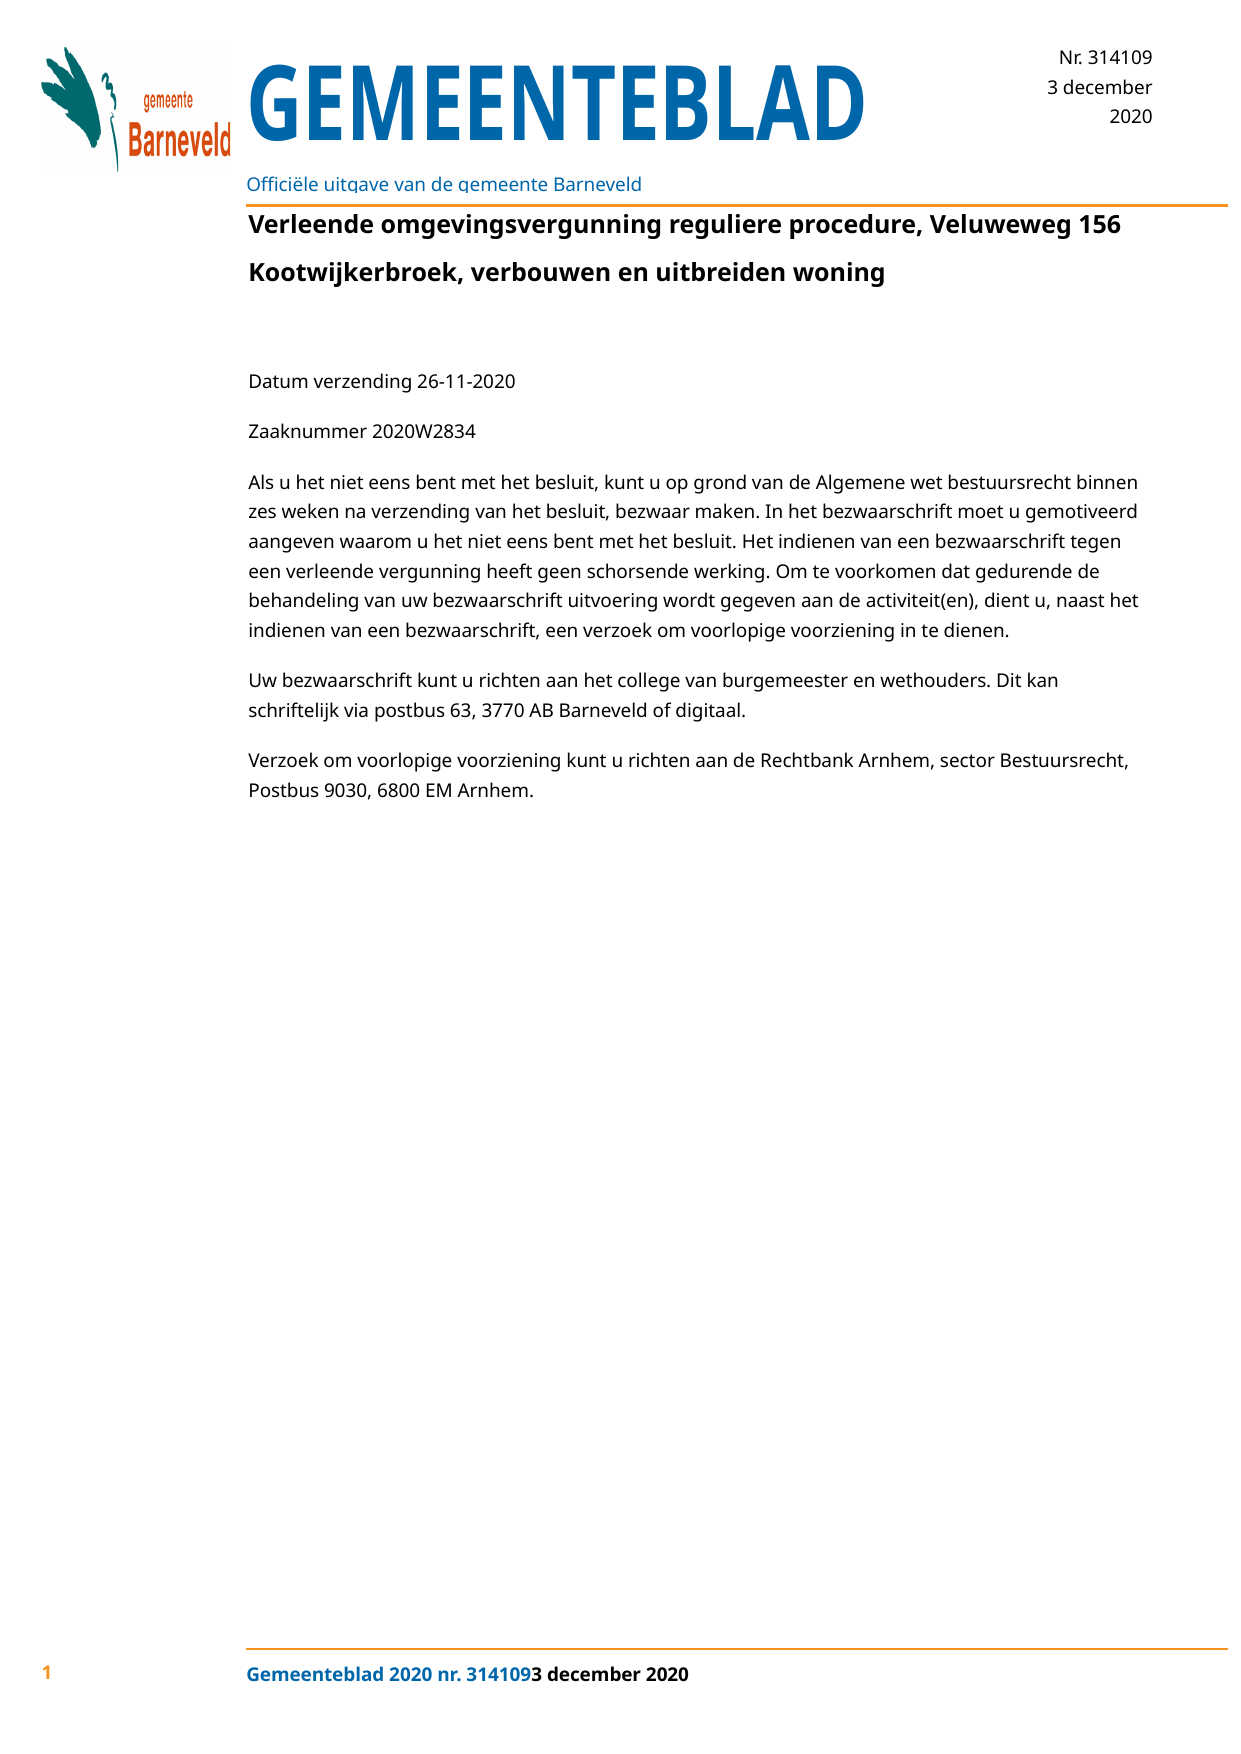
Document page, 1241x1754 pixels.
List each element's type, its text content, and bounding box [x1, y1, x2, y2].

text Als u het niet eens bent met het besluit, kunt u op grond van de Algemene wet bestuursrecht binnen zes weken na verzending van het besluit, bezwaar maken. In het bezwaarschrift moet u gemotiveerd aangeven waarom u het niet eens bent met het besluit. Het indienen van een bezwaarschrift tegen een verleende vergunning heeft geen schorsende werking. Om te voorkomen dat gedurende de behandeling van uw bezwaarschrift uitvoering wordt gegeven aan de activiteit(en), dient u, naast het indienen van een bezwaarschrift, een verzoek om voorlopige voorziening in te dienen. [248, 469, 1152, 643]
text Verleende omgevingsvergunning reguliere procedure, Veluweweg 156 Kootwijkerbroek, verbouwen en uitbreiden woning [248, 207, 1152, 288]
text Verzoek om voorlopige voorziening kunt u richten aan de Rechtbank Arnhem, sector Bestuursrecht, Postbus 9030, 6800 EM Arnhem. [248, 747, 1152, 803]
text Uw bezwaarschrift kunt u richten aan het college van burgemeester en wethouders. Dit kan schriftelijk via postbus 63, 3770 AB Barneveld of digitaal. [248, 667, 1152, 723]
picture [41, 47, 231, 172]
text Zaaknummer 2020W2834 [248, 419, 1152, 444]
text Datum verzending 26-11-2020 [248, 368, 1152, 394]
